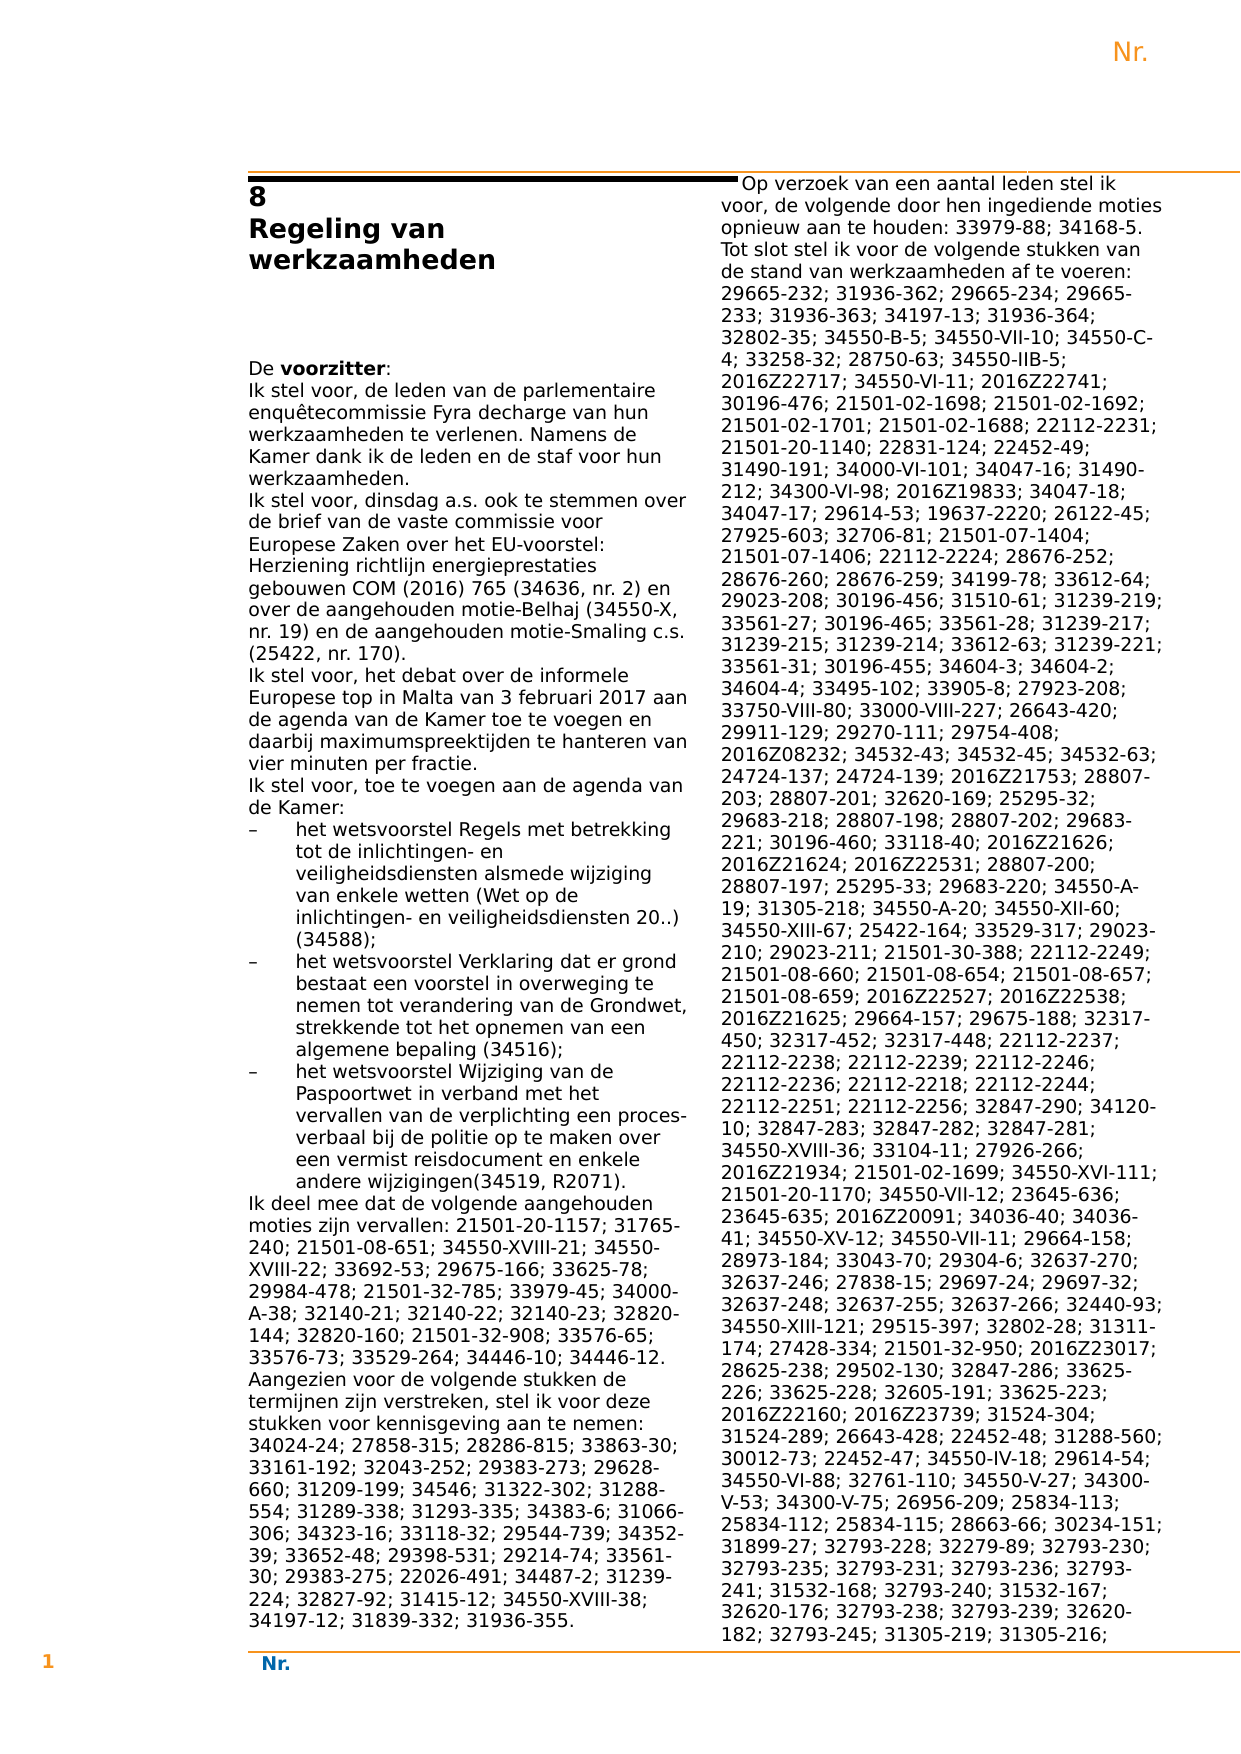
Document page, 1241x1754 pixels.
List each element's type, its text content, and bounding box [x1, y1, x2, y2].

title 8 Regeling van werkzaamheden [248, 182, 691, 276]
text Tot slot stel ik voor de volgende stukken van de stand van werkzaamheden af te voeren: 29665-232; 31936-362; 29665-234; 29665-233; 31936-363; 34197-13; 31936-364; 32802-35; 34550-B-5; 34550-VII-10; 34550-C-4; 33258-32; 28750-63; 34550-IIB-5; 2016Z22717; 34550-VI-11; 2016Z22741; 30196-476; 21501-02-1698; 21501-02-1692; 21501-02-1701; 21501-02-1688; 22112-2231; 21501-20-1140; 22831-124; 22452-49; 31490-191; 34000-VI-101; 34047-16; 31490-212; 34300-VI-98; 2016Z19833; 34047-18; 34047-17; 29614-53; 19637-2220; 26122-45; 27925-603; 32706-81; 21501-07-1404; 21501-07-1406; 22112-2224; 28676-252; 28676-260; 28676-259; 34199-78; 33612-64; 29023-208; 30196-456; 31510-61; 31239-219; 33561-27; 30196-465; 33561-28; 31239-217; 31239-215; 31239-214; 33612-63; 31239-221; 33561-31; 30196-455; 34604-3; 34604-2; 34604-4; 33495-102; 33905-8; 27923-208; 33750-VIII-80; 33000-VIII-227; 26643-420; 29911-129; 29270-111; 29754-408; 2016Z08232; 34532-43; 34532-45; 34532-63; 24724-137; 24724-139; 2016Z21753; 28807-203; 28807-201; 32620-169; 25295-32; 29683-218; 28807-198; 28807-202; 29683-221; 30196-460; 33118-40; 2016Z21626; 2016Z21624; 2016Z22531; 28807-200; 28807-197; 25295-33; 29683-220; 34550-A-19; 31305-218; 34550-A-20; 34550-XII-60; 34550-XIII-67; 25422-164; 33529-317; 29023-210; 29023-211; 21501-30-388; 22112-2249; 21501-08-660; 21501-08-654; 21501-08-657; 21501-08-659; 2016Z22527; 2016Z22538; 2016Z21625; 29664-157; 29675-188; 32317-450; 32317-452; 32317-448; 22112-2237; 22112-2238; 22112-2239; 22112-2246; 22112-2236; 22112-2218; 22112-2244; 22112-2251; 22112-2256; 32847-290; 34120-10; 32847-283; 32847-282; 32847-281; 34550-XVIII-36; 33104-11; 27926-266; 2016Z21934; 21501-02-1699; 34550-XVI-111; 21501-20-1170; 34550-VII-12; 23645-636; 23645-635; 2016Z20091; 34036-40; 34036-41; 34550-XV-12; 34550-VII-11; 29664-158; 28973-184; 33043-70; 29304-6; 32637-270; 32637-246; 27838-15; 29697-24; 29697-32; 32637-248; 32637-255; 32637-266; 32440-93; 34550-XIII-121; 29515-397; 32802-28; 31311-174; 27428-334; 21501-32-950; 2016Z23017; 28625-238; 29502-130; 32847-286; 33625-226; 33625-228; 32605-191; 33625-223; 2016Z22160; 2016Z23739; 31524-304; 31524-289; 26643-428; 22452-48; 31288-560; 30012-73; 22452-47; 34550-IV-18; 29614-54; 34550-VI-88; 32761-110; 34550-V-27; 34300-V-53; 34300-V-75; 26956-209; 25834-113; 25834-112; 25834-115; 28663-66; 30234-151; 31899-27; 32793-228; 32279-89; 32793-230; 32793-235; 32793-231; 32793-236; 32793-241; 31532-168; 32793-240; 31532-167; 32620-176; 32793-238; 32793-239; 32620-182; 32793-245; 31305-219; 31305-216; [721, 239, 1163, 1645]
text Ik stel voor, het debat over de informele Europese top in Malta van 3 februari 2017 aan de agenda van de Kamer toe te voegen en daarbij maximumspreektijden te hanteren van vier minuten per fractie. [248, 665, 691, 775]
text Ik stel voor, de leden van de parlementaire enquêtecommissie Fyra decharge van hun werkzaamheden te verlenen. Namens de Kamer dank ik de leden en de staf voor hun werkzaamheden. [248, 379, 691, 489]
list het wetsvoorstel Regels met betrekking tot de inlichtingen- en veiligheidsdiensten alsmede wijziging van enkele wetten (Wet op de inlichtingen- en veiligheidsdiensten 20..) (34588); [248, 819, 691, 951]
text De voorzitter: [248, 358, 691, 379]
text Aangezien voor de volgende stukken de termijnen zijn verstreken, stel ik voor deze stukken voor kennisgeving aan te nemen: 34024-24; 27858-315; 28286-815; 33863-30; 33161-192; 32043-252; 29383-273; 29628-660; 31209-199; 34546; 31322-302; 31288-554; 31289-338; 31293-335; 34383-6; 31066-306; 34323-16; 33118-32; 29544-739; 34352-39; 33652-48; 29398-531; 29214-74; 33561-30; 29383-275; 22026-491; 34487-2; 31239-224; 32827-92; 31415-12; 34550-XVIII-38; 34197-12; 31839-332; 31936-355. [248, 1369, 691, 1632]
text Ik stel voor, dinsdag a.s. ook te stemmen over de brief van de vaste commissie voor Europese Zaken over het EU-voorstel: Herziening richtlijn energieprestaties gebouwen COM (2016) 765 (34636, nr. 2) en over de aangehouden motie-Belhaj (34550-X, nr. 19) en de aangehouden motie-Smaling c.s. (25422, nr. 170). [248, 489, 691, 665]
list het wetsvoorstel Wijziging van de Paspoortwet in verband met het vervallen van de verplichting een proces-verbaal bij de politie op te maken over een vermist reisdocument en enkele andere wijzigingen(34519, R2071). [248, 1061, 691, 1193]
list het wetsvoorstel Verklaring dat er grond bestaat een voorstel in overweging te nemen tot verandering van de Grondwet, strekkende tot het opnemen van een algemene bepaling (34516); [248, 951, 691, 1061]
text Ik stel voor, toe te voegen aan de agenda van de Kamer: [248, 775, 691, 819]
text Op verzoek van een aantal leden stel ik voor, de volgende door hen ingediende moties opnieuw aan te houden: 33979-88; 34168-5. [721, 173, 1163, 239]
text Ik deel mee dat de volgende aangehouden moties zijn vervallen: 21501-20-1157; 31765-240; 21501-08-651; 34550-XVIII-21; 34550-XVIII-22; 33692-53; 29675-166; 33625-78; 29984-478; 21501-32-785; 33979-45; 34000-A-38; 32140-21; 32140-22; 32140-23; 32820-144; 32820-160; 21501-32-908; 33576-65; 33576-73; 33529-264; 34446-10; 34446-12. [248, 1193, 691, 1369]
